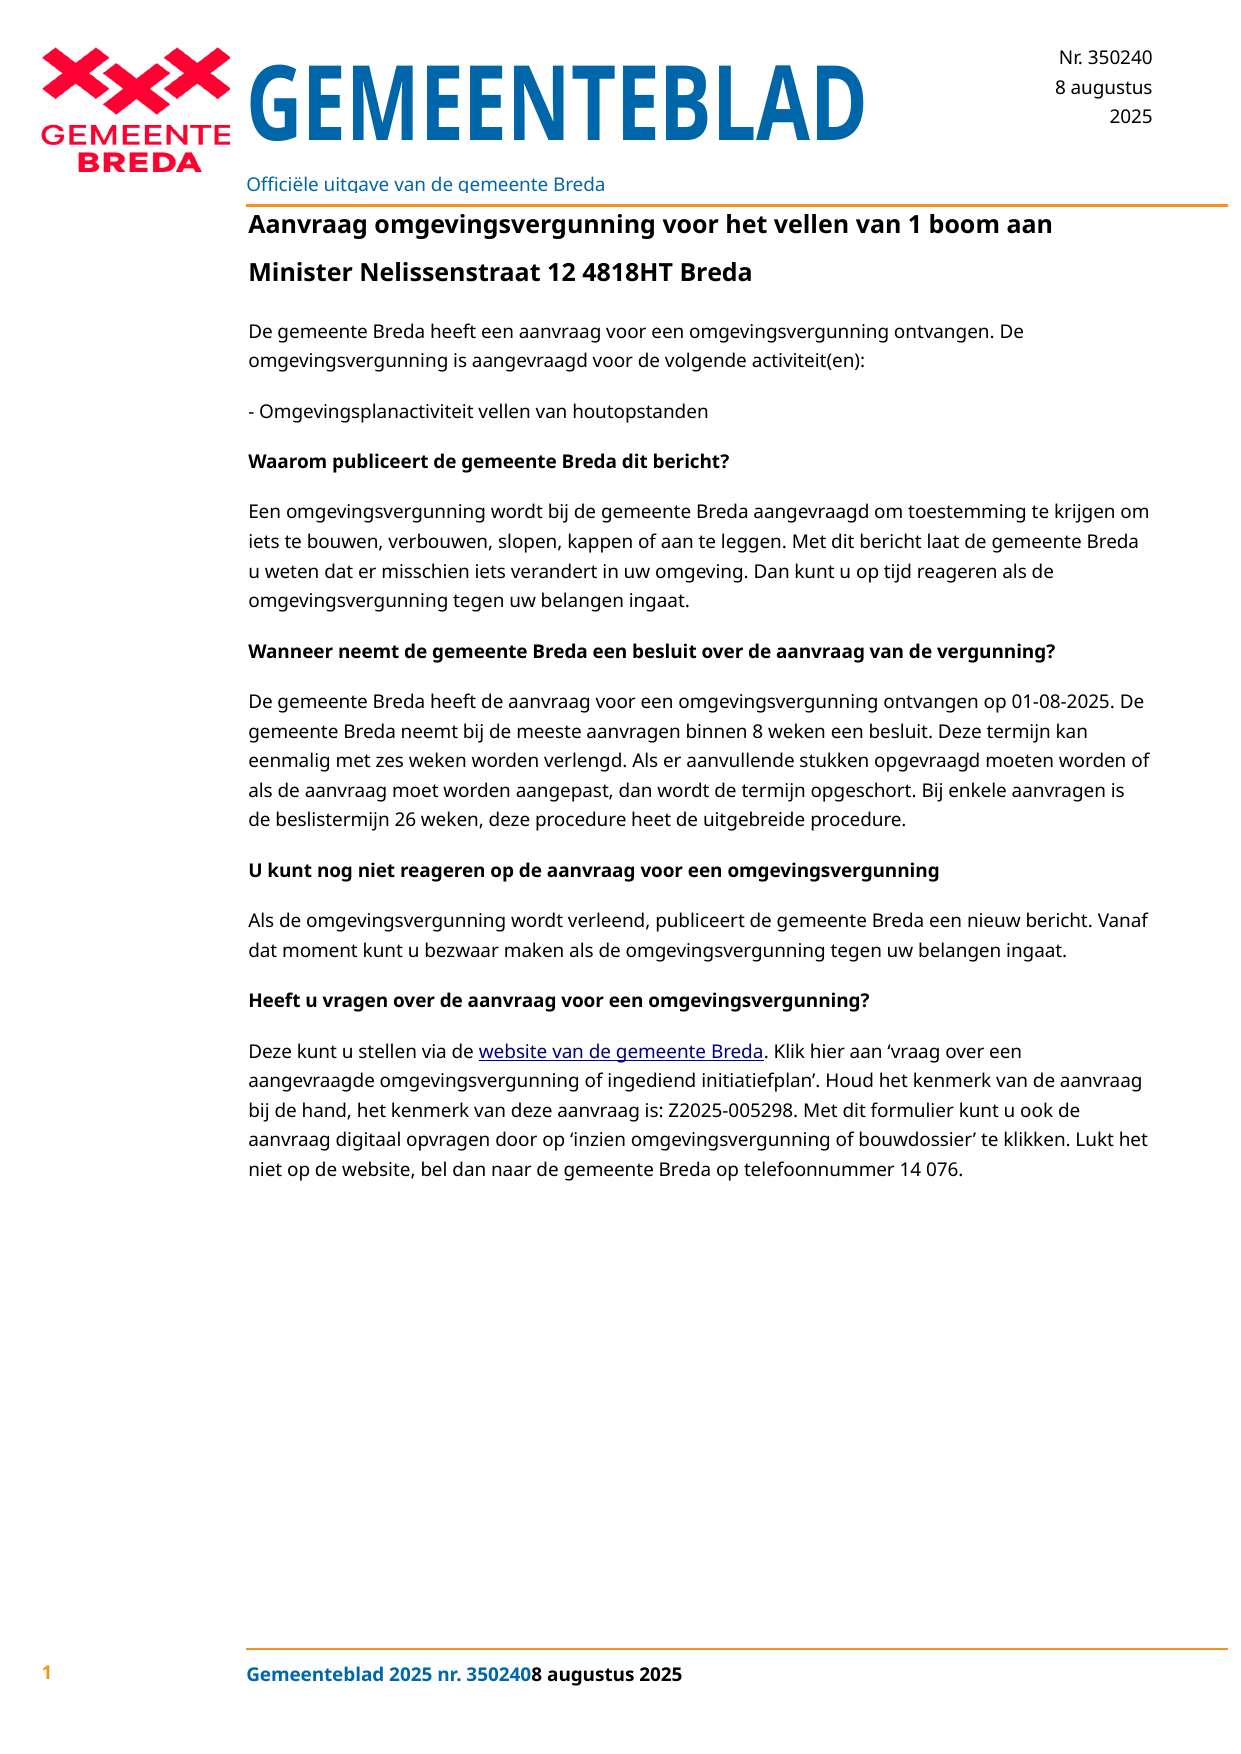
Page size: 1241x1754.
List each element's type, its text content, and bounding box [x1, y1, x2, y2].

text Als de omgevingsvergunning wordt verleend, publiceert de gemeente Breda een nieuw bericht. Vanaf dat moment kunt u bezwaar maken als de omgevingsvergunning tegen uw belangen ingaat. [248, 907, 1152, 963]
text U kunt nog niet reageren op de aanvraag voor een omgevingsvergunning [248, 857, 1152, 883]
text Aanvraag omgevingsvergunning voor het vellen van 1 boom aan Minister Nelissenstraat 12 4818HT Breda [248, 207, 1152, 288]
text De gemeente Breda heeft een aanvraag voor een omgevingsvergunning ontvangen. De omgevingsvergunning is aangevraagd voor de volgende activiteit(en): [248, 318, 1152, 373]
text De gemeente Breda heeft de aanvraag voor een omgevingsvergunning ontvangen op 01-08-2025. De gemeente Breda neemt bij de meeste aanvragen binnen 8 weken een besluit. Deze termijn kan eenmalig met zes weken worden verlengd. Als er aanvullende stukken opgevraagd moeten worden of als de aanvraag moet worden aangepast, dan wordt de termijn opgeschort. Bij enkele aanvragen is de beslistermijn 26 weken, deze procedure heet de uitgebreide procedure. [248, 688, 1152, 832]
text Heeft u vragen over de aanvraag voor een omgevingsvergunning? [248, 987, 1152, 1013]
text Deze kunt u stellen via de website van de gemeente Breda. Klik hier aan ‘vraag over een aangevraagde omgevingsvergunning of ingediend initiatiefplan’. Houd het kenmerk van de aanvraag bij de hand, het kenmerk van deze aanvraag is: Z2025-005298. Met dit formulier kunt u ook de aanvraag digitaal opvragen door op ‘inzien omgevingsvergunning of bouwdossier’ te klikken. Lukt het niet op de website, bel dan naar de gemeente Breda op telefoonnummer 14 076. [248, 1038, 1152, 1182]
text Een omgevingsvergunning wordt bij de gemeente Breda aangevraagd om toestemming te krijgen om iets te bouwen, verbouwen, slopen, kappen of aan te leggen. Met dit bericht laat de gemeente Breda u weten dat er misschien iets verandert in uw omgeving. Dan kunt u op tijd reageren als de omgevingsvergunning tegen uw belangen ingaat. [248, 499, 1152, 613]
text Waarom publiceert de gemeente Breda dit bericht? [248, 448, 1152, 474]
text - Omgevingsplanactiviteit vellen van houtopstanden [248, 398, 1152, 424]
text Wanneer neemt de gemeente Breda een besluit over de aanvraag van de vergunning? [248, 638, 1152, 664]
picture [41, 47, 231, 172]
